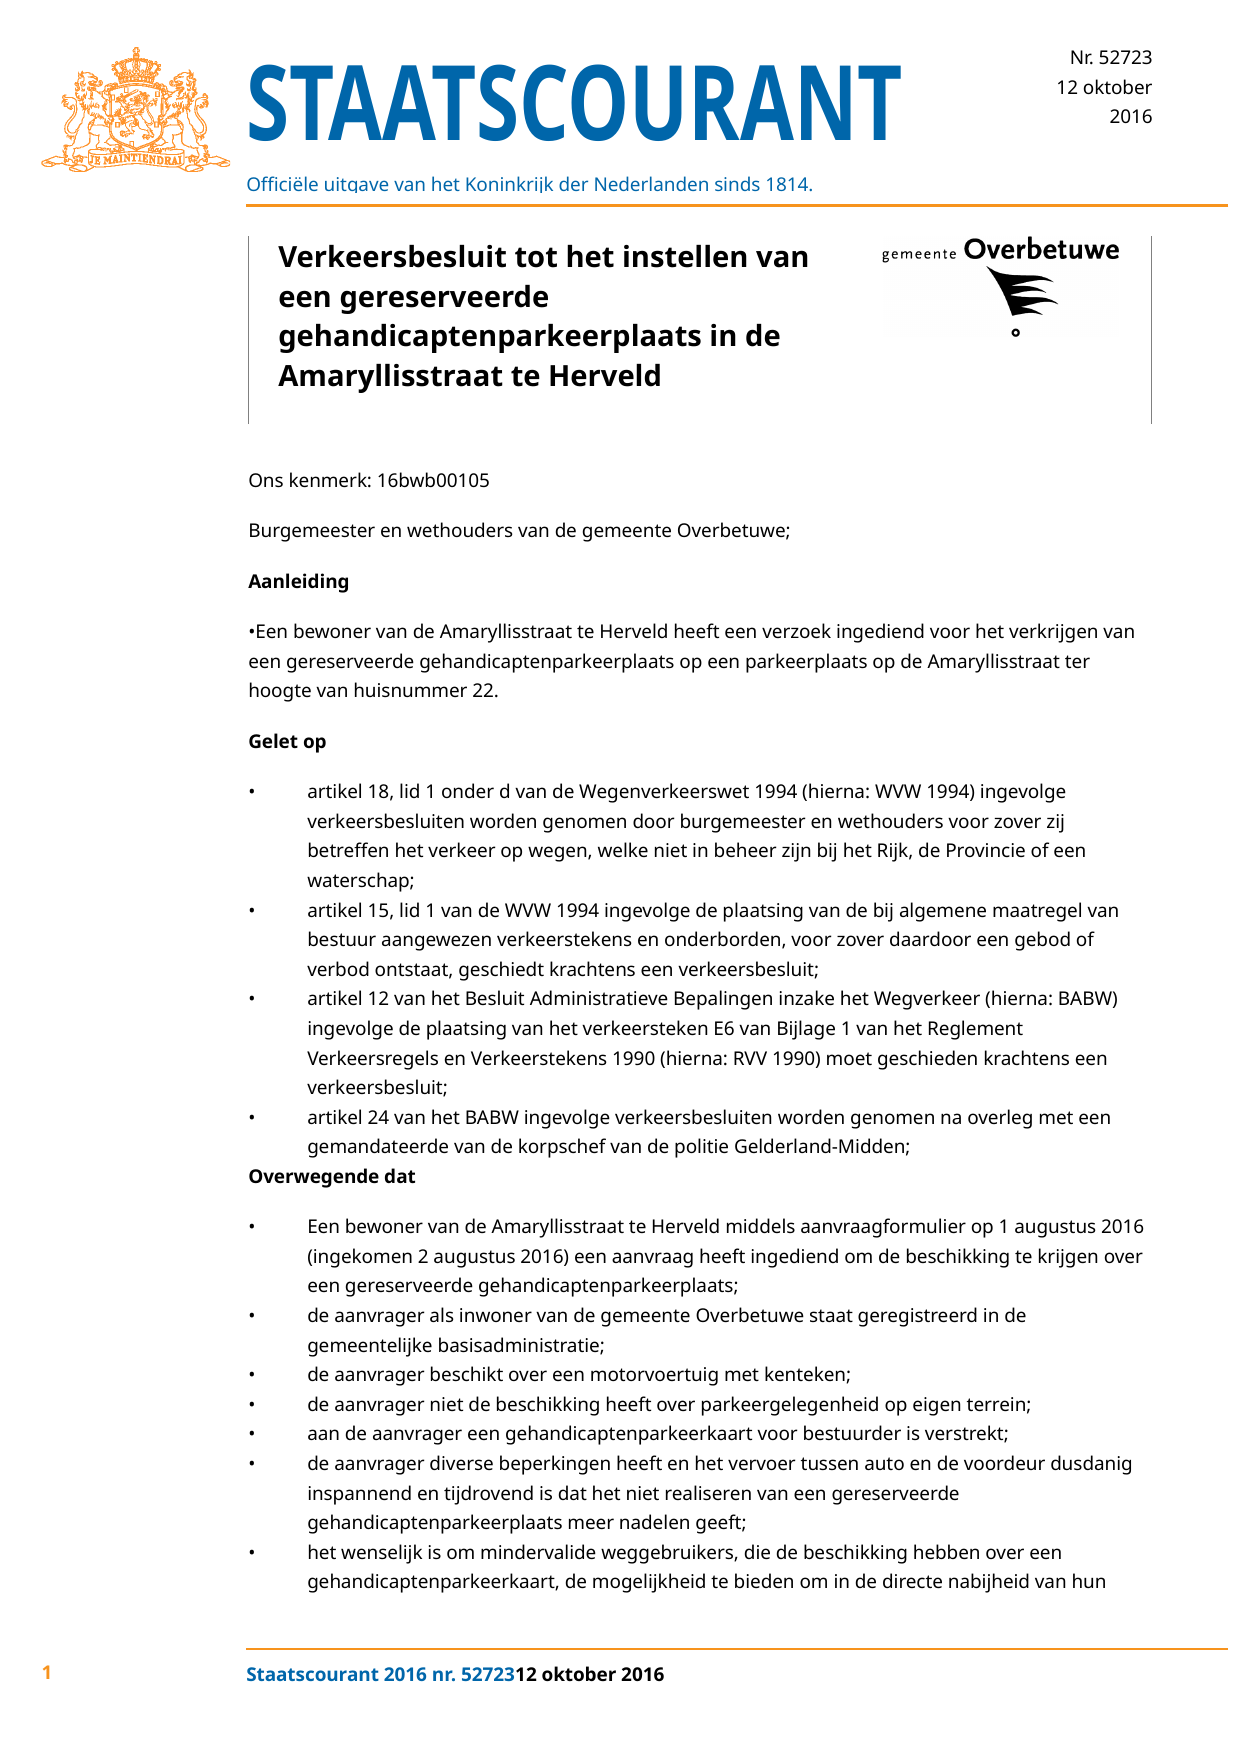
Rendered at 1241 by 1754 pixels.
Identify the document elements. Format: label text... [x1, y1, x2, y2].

list artikel 18, lid 1 onder d van de Wegenverkeerswet 1994 (hierna: WVW 1994) ingevolge verkeersbesluiten worden genomen door burgemeester en wethouders voor zover zij betreffen het verkeer op wegen, welke niet in beheer zijn bij het Rijk, de Provincie of een waterschap; [248, 778, 1152, 893]
list het wenselijk is om mindervalide weggebruikers, die de beschikking hebben over een gehandicaptenparkeerkaart, de mogelijkheid te bieden om in de directe nabijheid van hun [248, 1539, 1152, 1594]
picture [41, 47, 231, 172]
text Overwegende dat [248, 1163, 1152, 1189]
text •Een bewoner van de Amaryllisstraat te Herveld heeft een verzoek ingediend voor het verkrijgen van een gereserveerde gehandicaptenparkeerplaats op een parkeerplaats op de Amaryllisstraat ter hoogte van huisnummer 22. [248, 618, 1152, 703]
list artikel 15, lid 1 van de WVW 1994 ingevolge de plaatsing van de bij algemene maatregel van bestuur aangewezen verkeerstekens en onderborden, voor zover daardoor een gebod of verbod ontstaat, geschiedt krachtens een verkeersbesluit; [248, 897, 1152, 982]
table_header Verkeersbesluit tot het instellen van een gereserveerde gehandicaptenparkeerplaats in de Amaryllisstraat te Herveld [249, 236, 850, 424]
list de aanvrager als inwoner van de gemeente Overbetuwe staat geregistreerd in de gemeentelijke basisadministratie; [248, 1302, 1152, 1358]
picture [882, 236, 1119, 337]
list de aanvrager niet de beschikking heeft over parkeergelegenheid op eigen terrein; [248, 1391, 1152, 1417]
list artikel 24 van het BABW ingevolge verkeersbesluiten worden genomen na overleg met een gemandateerde van de korpschef van de politie Gelderland-Midden; [248, 1104, 1152, 1159]
list Een bewoner van de Amaryllisstraat te Herveld middels aanvraagformulier op 1 augustus 2016 (ingekomen 2 augustus 2016) een aanvraag heeft ingediend om de beschikking te krijgen over een gereserveerde gehandicaptenparkeerplaats; [248, 1213, 1152, 1298]
list artikel 12 van het Besluit Administratieve Bepalingen inzake het Wegverkeer (hierna: BABW) ingevolge de plaatsing van het verkeersteken E6 van Bijlage 1 van het Reglement Verkeersregels en Verkeerstekens 1990 (hierna: RVV 1990) moet geschieden krachtens een verkeersbesluit; [248, 986, 1152, 1100]
list de aanvrager diverse beperkingen heeft en het vervoer tussen auto en de voordeur dusdanig inspannend en tijdrovend is dat het niet realiseren van een gereserveerde gehandicaptenparkeerplaats meer nadelen geeft; [248, 1450, 1152, 1535]
list aan de aanvrager een gehandicaptenparkeerkaart voor bestuurder is verstrekt; [248, 1421, 1152, 1446]
table_header [850, 236, 1151, 424]
text Burgemeester en wethouders van de gemeente Overbetuwe; [248, 518, 1152, 543]
text Aanleiding [248, 568, 1152, 594]
text Gelet op [248, 728, 1152, 754]
text Ons kenmerk: 16bwb00105 [248, 467, 1152, 493]
list de aanvrager beschikt over een motorvoertuig met kenteken; [248, 1361, 1152, 1387]
